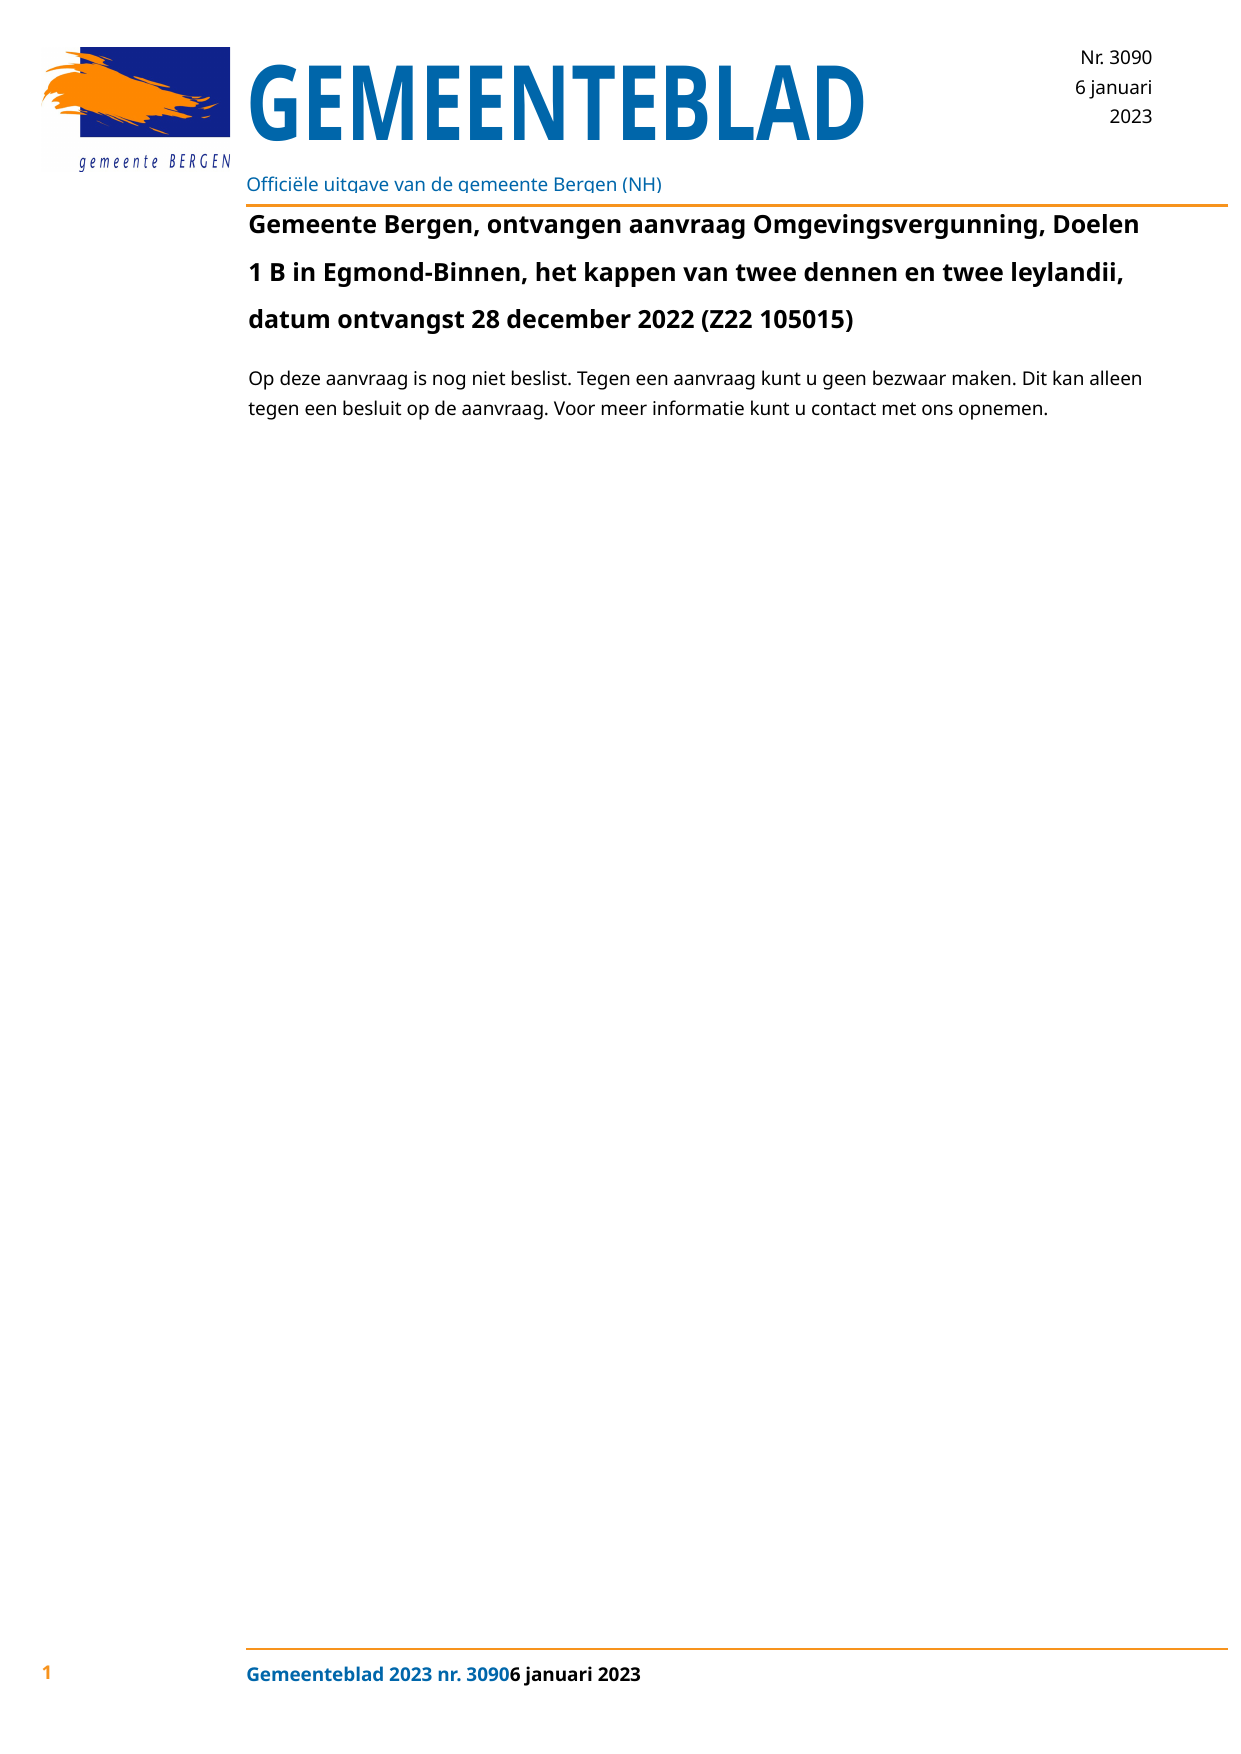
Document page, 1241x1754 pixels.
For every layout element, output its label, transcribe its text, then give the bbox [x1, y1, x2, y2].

picture [41, 47, 231, 172]
text Gemeente Bergen, ontvangen aanvraag Omgevingsvergunning, Doelen 1 B in Egmond-Binnen, het kappen van twee dennen en twee leylandii, datum ontvangst 28 december 2022 (Z22 105015) [248, 207, 1152, 336]
text Op deze aanvraag is nog niet beslist. Tegen een aanvraag kunt u geen bezwaar maken. Dit kan alleen tegen een besluit op de aanvraag. Voor meer informatie kunt u contact met ons opnemen. [248, 366, 1152, 421]
